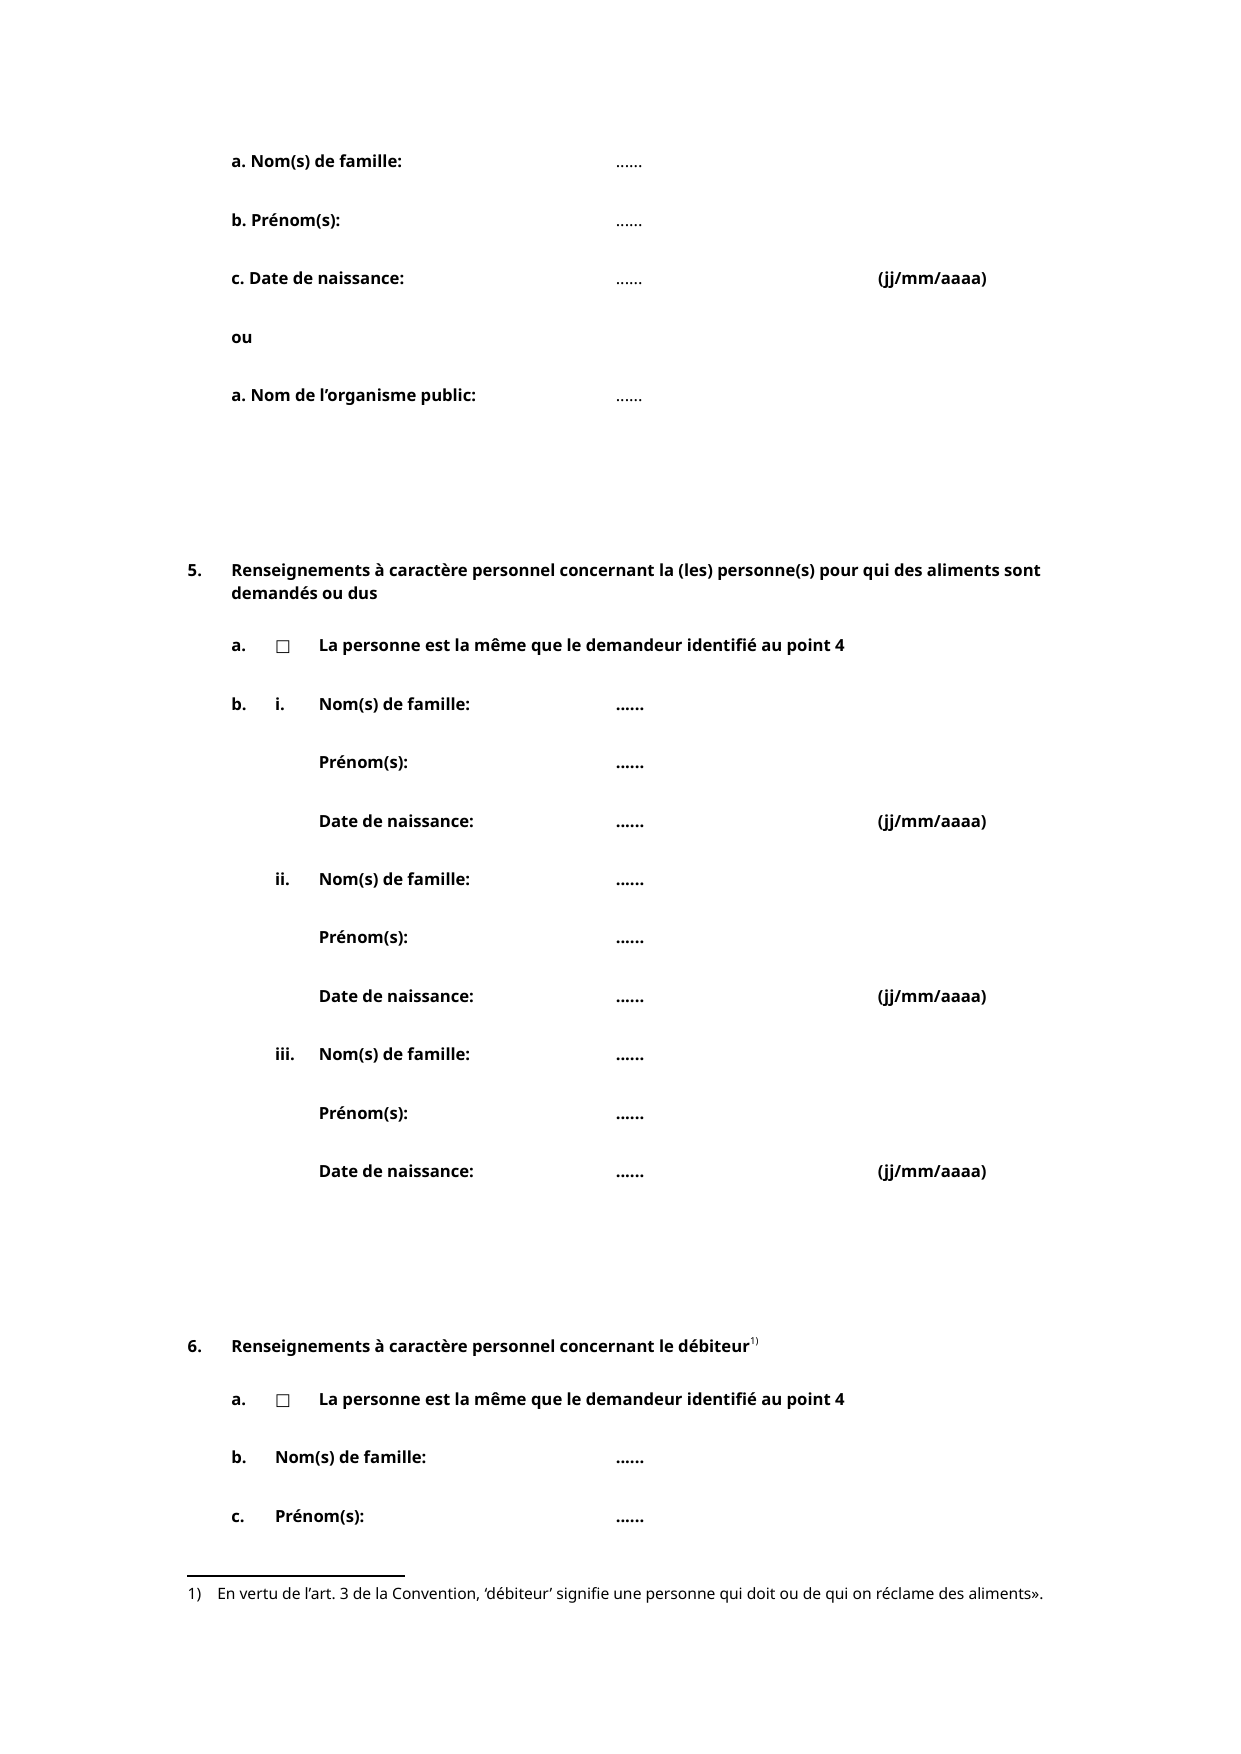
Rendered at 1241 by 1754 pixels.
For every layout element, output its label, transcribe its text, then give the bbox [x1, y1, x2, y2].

table_cell ...... [616, 926, 878, 984]
table_cell [275, 1101, 318, 1160]
table_cell [878, 1504, 1053, 1563]
table_cell ...... [616, 209, 878, 267]
table_cell (jj/mm/aaaa) [878, 809, 1053, 868]
table_cell [878, 1043, 1053, 1101]
table_cell ...... [616, 1504, 878, 1563]
table_cell a. [231, 1388, 275, 1446]
table_cell c. Date de naissance: [231, 267, 616, 325]
table_cell ...... [616, 1160, 878, 1218]
table_cell i. [275, 693, 318, 751]
table_cell Date de naissance: [319, 809, 616, 868]
table_cell Nom(s) de famille: [319, 868, 616, 926]
table_header Renseignements à caractère personnel concernant le débiteur [231, 1335, 1053, 1387]
table_cell [231, 926, 275, 984]
table_cell c. [231, 1504, 275, 1563]
table_cell Date de naissance: [319, 985, 616, 1043]
table_cell [878, 209, 1053, 267]
table_cell [275, 1160, 318, 1218]
table_cell [275, 985, 318, 1043]
table_cell [188, 693, 231, 751]
table_cell [188, 751, 231, 809]
table_cell (jj/mm/aaaa) [878, 1160, 1053, 1218]
table_cell ...... [616, 1043, 878, 1101]
table_cell ...... [616, 693, 878, 751]
table_cell [188, 1043, 231, 1101]
table_cell [878, 868, 1053, 926]
table_cell [188, 384, 231, 442]
table_cell [188, 1446, 231, 1504]
table_cell b. [231, 1446, 275, 1504]
table_cell □ [275, 634, 318, 692]
table_cell ...... [616, 267, 878, 325]
table_cell [188, 1388, 231, 1446]
table_header Renseignements à caractère personnel concernant la (les) personne(s) pour qui des aliments sont demandés ou dus [231, 559, 1053, 634]
table_cell (jj/mm/aaaa) [878, 267, 1053, 325]
table_cell Prénom(s): [319, 926, 616, 984]
table_cell [188, 809, 231, 868]
table_cell [878, 384, 1053, 442]
table_cell Nom(s) de famille: [319, 693, 616, 751]
table_cell [188, 1101, 231, 1160]
table_cell iii. [275, 1043, 318, 1101]
table_cell [275, 751, 318, 809]
table_cell (jj/mm/aaaa) [878, 985, 1053, 1043]
table_cell [188, 209, 231, 267]
table_cell [188, 1160, 231, 1218]
table_cell La personne est la même que le demandeur identifié au point 4 [319, 634, 1053, 692]
table_cell [878, 751, 1053, 809]
table_cell [275, 809, 318, 868]
table_cell [188, 634, 231, 692]
table_cell ...... [616, 150, 878, 208]
table_cell [878, 1446, 1053, 1504]
table_cell [188, 150, 231, 208]
table_cell [231, 751, 275, 809]
table_header 5. [188, 559, 231, 634]
table_cell [878, 150, 1053, 208]
table_cell Nom(s) de famille: [319, 1043, 616, 1101]
table_cell ...... [616, 1101, 878, 1160]
table_cell [188, 926, 231, 984]
table_cell a. [231, 634, 275, 692]
table_cell a. Nom(s) de famille: [231, 150, 616, 208]
table_cell [231, 1160, 275, 1218]
table_cell Prénom(s): [319, 751, 616, 809]
table_cell b. Prénom(s): [231, 209, 616, 267]
table_cell Nom(s) de famille: [275, 1446, 616, 1504]
table_cell Prénom(s): [319, 1101, 616, 1160]
table_cell ...... [616, 1446, 878, 1504]
table_cell [231, 868, 275, 926]
table_cell [231, 809, 275, 868]
table_cell [878, 926, 1053, 984]
table_cell ...... [616, 384, 878, 442]
table_cell [275, 926, 318, 984]
table_cell Prénom(s): [275, 1504, 616, 1563]
table_cell □ [275, 1388, 318, 1446]
table_cell [188, 985, 231, 1043]
table_cell [878, 693, 1053, 751]
table_cell ...... [616, 809, 878, 868]
table_cell ...... [616, 868, 878, 926]
table_cell [188, 1504, 231, 1563]
table_cell [878, 1101, 1053, 1160]
table_cell ...... [616, 751, 878, 809]
table_cell ...... [616, 985, 878, 1043]
table_cell [878, 325, 1053, 384]
table_cell Date de naissance: [319, 1160, 616, 1218]
table_cell a. Nom de l’organisme public: [231, 384, 616, 442]
table_cell ii. [275, 868, 318, 926]
table_cell [188, 267, 231, 325]
table_cell ou [231, 325, 616, 384]
table_cell [188, 325, 231, 384]
table_cell [231, 1101, 275, 1160]
table_cell [188, 868, 231, 926]
table_header 6. [188, 1335, 231, 1387]
table_cell La personne est la même que le demandeur identifié au point 4 [319, 1388, 1053, 1446]
table_cell [231, 1043, 275, 1101]
table_cell [616, 325, 878, 384]
table_cell b. [231, 693, 275, 751]
table_cell [231, 985, 275, 1043]
